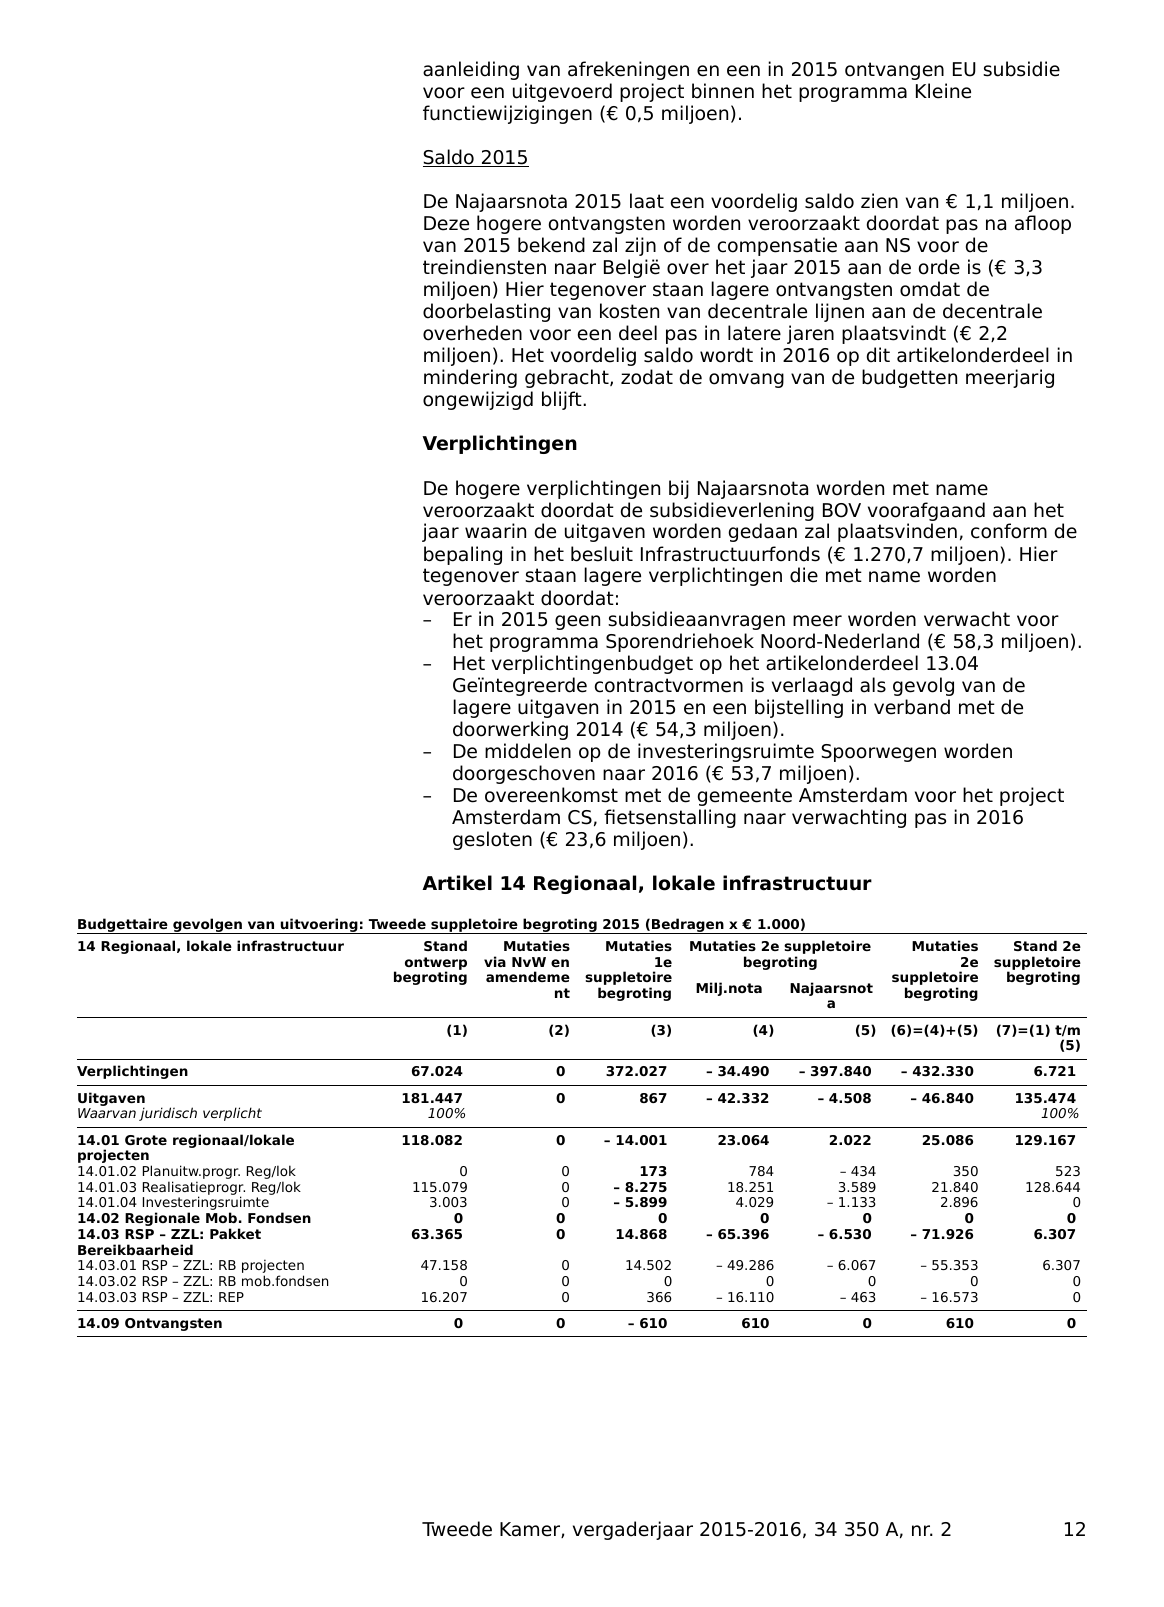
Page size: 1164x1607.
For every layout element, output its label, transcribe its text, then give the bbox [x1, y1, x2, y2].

table_cell 0 [984, 1274, 1087, 1289]
table_cell 0 [371, 1164, 473, 1179]
table_cell 0 [474, 1164, 576, 1179]
table_cell 0 [474, 1128, 576, 1164]
table_cell – 14.001 [576, 1128, 678, 1164]
table_cell 14.09 Ontvangsten [77, 1311, 371, 1336]
text – Het verplichtingenbudget op het artikelonderdeel 13.04 Geïntegreerde contractvormen is verlaagd als gevolg van de lagere uitgaven in 2015 en een bijstelling in verband met de doorwerking 2014 (€ 54,3 miljoen). [422, 653, 1087, 741]
table_cell 350 [882, 1164, 984, 1179]
table_cell 0 [474, 1311, 576, 1336]
table_cell 0 [678, 1274, 780, 1289]
table_cell [576, 1106, 678, 1127]
table_cell 0 [474, 1274, 576, 1289]
table_cell Verplichtingen [77, 1060, 371, 1085]
table_cell 0 [882, 1211, 984, 1227]
table_cell 14.02 Regionale Mob. Fondsen [77, 1211, 371, 1227]
table_cell – 4.508 [780, 1086, 882, 1106]
text – De middelen op de investeringsruimte Spoorwegen worden doorgeschoven naar 2016 (€ 53,7 miljoen). [422, 741, 1087, 785]
table_cell Mutaties 1e suppletoire begroting [576, 934, 678, 1017]
table_cell – 6.067 [780, 1258, 882, 1274]
table_cell – 8.275 [576, 1180, 678, 1195]
subtitle Saldo 2015 [422, 147, 1087, 169]
table_cell [780, 1106, 882, 1127]
table_cell 0 [780, 1211, 882, 1227]
table_cell 0 [474, 1195, 576, 1211]
table_cell – 55.353 [882, 1258, 984, 1274]
table_cell 0 [984, 1195, 1087, 1211]
table_cell 0 [984, 1211, 1087, 1227]
table_cell 3.589 [780, 1180, 882, 1195]
table_cell – 434 [780, 1164, 882, 1179]
table_cell 100% [984, 1106, 1087, 1127]
table_cell 6.307 [984, 1258, 1087, 1274]
table_cell 129.167 [984, 1128, 1087, 1164]
table_cell Waarvan juridisch verplicht [77, 1106, 371, 1127]
table_cell 2.022 [780, 1128, 882, 1164]
table_cell 14.03.01 RSP – ZZL: RB projecten [77, 1258, 371, 1274]
table_cell – 71.926 [882, 1227, 984, 1258]
table_header Budgettaire gevolgen van uitvoering: Tweede suppletoire begroting 2015 (Bedragen x € 1.000) [77, 917, 1087, 933]
table_cell 135.474 [984, 1086, 1087, 1106]
table_cell (3) [576, 1018, 678, 1058]
table_cell 0 [576, 1211, 678, 1227]
table_cell 372.027 [576, 1060, 678, 1085]
table_cell 14.03.02 RSP – ZZL: RB mob.fondsen [77, 1274, 371, 1289]
table_cell 14 Regionaal, lokale infrastructuur [77, 934, 371, 1017]
table_cell 173 [576, 1164, 678, 1179]
table_cell 610 [678, 1311, 780, 1336]
table_cell 14.502 [576, 1258, 678, 1274]
table_cell – 34.490 [678, 1060, 780, 1085]
table_cell 0 [474, 1290, 576, 1310]
table_cell – 42.332 [678, 1086, 780, 1106]
table_cell 3.003 [371, 1195, 473, 1211]
table_cell 366 [576, 1290, 678, 1310]
table_cell Milj.nota [678, 975, 780, 1017]
text – De overeenkomst met de gemeente Amsterdam voor het project Amsterdam CS, fietsenstalling naar verwachting pas in 2016 gesloten (€ 23,6 miljoen). [422, 785, 1087, 851]
table_cell 0 [780, 1311, 882, 1336]
table_cell 14.01 Grote regionaal/lokale projecten [77, 1128, 371, 1164]
table_cell 0 [474, 1258, 576, 1274]
table_cell 0 [474, 1227, 576, 1258]
table_cell 67.024 [371, 1060, 473, 1085]
table_cell – 432.330 [882, 1060, 984, 1085]
table_cell 23.064 [678, 1128, 780, 1164]
table_cell 181.447 [371, 1086, 473, 1106]
table_cell 6.307 [984, 1227, 1087, 1258]
table_cell 47.158 [371, 1258, 473, 1274]
table_cell – 5.899 [576, 1195, 678, 1211]
text – Er in 2015 geen subsidieaanvragen meer worden verwacht voor het programma Sporendriehoek Noord-Nederland (€ 58,3 miljoen). [422, 609, 1087, 653]
table_cell 14.868 [576, 1227, 678, 1258]
table_cell 784 [678, 1164, 780, 1179]
subtitle Artikel 14 Regionaal, lokale infrastructuur [422, 873, 1087, 895]
table_cell 0 [371, 1311, 473, 1336]
table_cell Stand 2e suppletoire begroting [984, 934, 1087, 1017]
table_cell – 6.530 [780, 1227, 882, 1258]
table_cell 100% [371, 1106, 473, 1127]
table_cell 118.082 [371, 1128, 473, 1164]
table_cell 18.251 [678, 1180, 780, 1195]
table_cell 4.029 [678, 1195, 780, 1211]
table_cell – 16.573 [882, 1290, 984, 1310]
table_cell (6)=(4)+(5) [882, 1018, 984, 1058]
text De hogere verplichtingen bij Najaarsnota worden met name veroorzaakt doordat de subsidieverlening BOV voorafgaand aan het jaar waarin de uitgaven worden gedaan zal plaatsvinden, conform de bepaling in het besluit Infrastructuurfonds (€ 1.270,7 miljoen). Hier tegenover staan lagere verplichtingen die met name worden veroorzaakt doordat: [422, 477, 1087, 609]
table_cell (4) [678, 1018, 780, 1058]
table_cell 523 [984, 1164, 1087, 1179]
table_cell 14.01.04 Investeringsruimte [77, 1195, 371, 1211]
table_cell (5) [780, 1018, 882, 1058]
table_cell 14.01.02 Planuitw.progr. Reg/lok [77, 1164, 371, 1179]
table_cell 0 [371, 1211, 473, 1227]
table_cell 0 [984, 1311, 1087, 1336]
table_cell [474, 1106, 576, 1127]
text De Najaarsnota 2015 laat een voordelig saldo zien van € 1,1 miljoen. Deze hogere ontvangsten worden veroorzaakt doordat pas na afloop van 2015 bekend zal zijn of de compensatie aan NS voor de treindiensten naar België over het jaar 2015 aan de orde is (€ 3,3 miljoen) Hier tegenover staan lagere ontvangsten omdat de doorbelasting van kosten van decentrale lijnen aan de decentrale overheden voor een deel pas in latere jaren plaatsvindt (€ 2,2 miljoen). Het voordelig saldo wordt in 2016 op dit artikelonderdeel in mindering gebracht, zodat de omvang van de budgetten meerjarig ongewijzigd blijft. [422, 191, 1087, 411]
table_cell 16.207 [371, 1290, 473, 1310]
table_cell 21.840 [882, 1180, 984, 1195]
table_cell Mutaties 2e suppletoire begroting [678, 934, 882, 975]
table_cell 0 [678, 1211, 780, 1227]
subtitle Verplichtingen [422, 433, 1087, 455]
table_cell 0 [474, 1211, 576, 1227]
table_cell [882, 1106, 984, 1127]
table_cell – 46.840 [882, 1086, 984, 1106]
table_cell 0 [474, 1086, 576, 1106]
table_cell Stand ontwerp begroting [371, 934, 473, 1017]
table_cell 115.079 [371, 1180, 473, 1195]
table_cell – 463 [780, 1290, 882, 1310]
table_cell – 397.840 [780, 1060, 882, 1085]
table_cell 128.644 [984, 1180, 1087, 1195]
table_cell 14.03.03 RSP – ZZL: REP [77, 1290, 371, 1310]
table_cell 14.01.03 Realisatieprogr. Reg/lok [77, 1180, 371, 1195]
table_cell 63.365 [371, 1227, 473, 1258]
table_cell 0 [474, 1180, 576, 1195]
table_cell – 65.396 [678, 1227, 780, 1258]
table_cell 0 [576, 1274, 678, 1289]
table_cell – 610 [576, 1311, 678, 1336]
table_cell – 49.286 [678, 1258, 780, 1274]
table_cell 0 [780, 1274, 882, 1289]
table_cell Najaarsnota [780, 975, 882, 1017]
table_cell Mutaties via NvW en amendement [474, 934, 576, 1017]
table_cell – 1.133 [780, 1195, 882, 1211]
table_cell 6.721 [984, 1060, 1087, 1085]
text aanleiding van afrekeningen en een in 2015 ontvangen EU subsidie voor een uitgevoerd project binnen het programma Kleine functiewijzigingen (€ 0,5 miljoen). [422, 59, 1087, 125]
table_cell 0 [882, 1274, 984, 1289]
table_cell 14.03 RSP – ZZL: Pakket Bereikbaarheid [77, 1227, 371, 1258]
table_cell [77, 1018, 371, 1058]
table_cell 0 [984, 1290, 1087, 1310]
table_cell – 16.110 [678, 1290, 780, 1310]
table_cell [678, 1106, 780, 1127]
table_cell Uitgaven [77, 1086, 371, 1106]
table_cell Mutaties 2e suppletoire begroting [882, 934, 984, 1017]
table_cell (7)=(1) t/m (5) [984, 1018, 1087, 1058]
table_cell 25.086 [882, 1128, 984, 1164]
table_cell 0 [474, 1060, 576, 1085]
table_cell 2.896 [882, 1195, 984, 1211]
table_cell (1) [371, 1018, 473, 1058]
table_cell 0 [371, 1274, 473, 1289]
table_cell 610 [882, 1311, 984, 1336]
table_cell 867 [576, 1086, 678, 1106]
table_cell (2) [474, 1018, 576, 1058]
